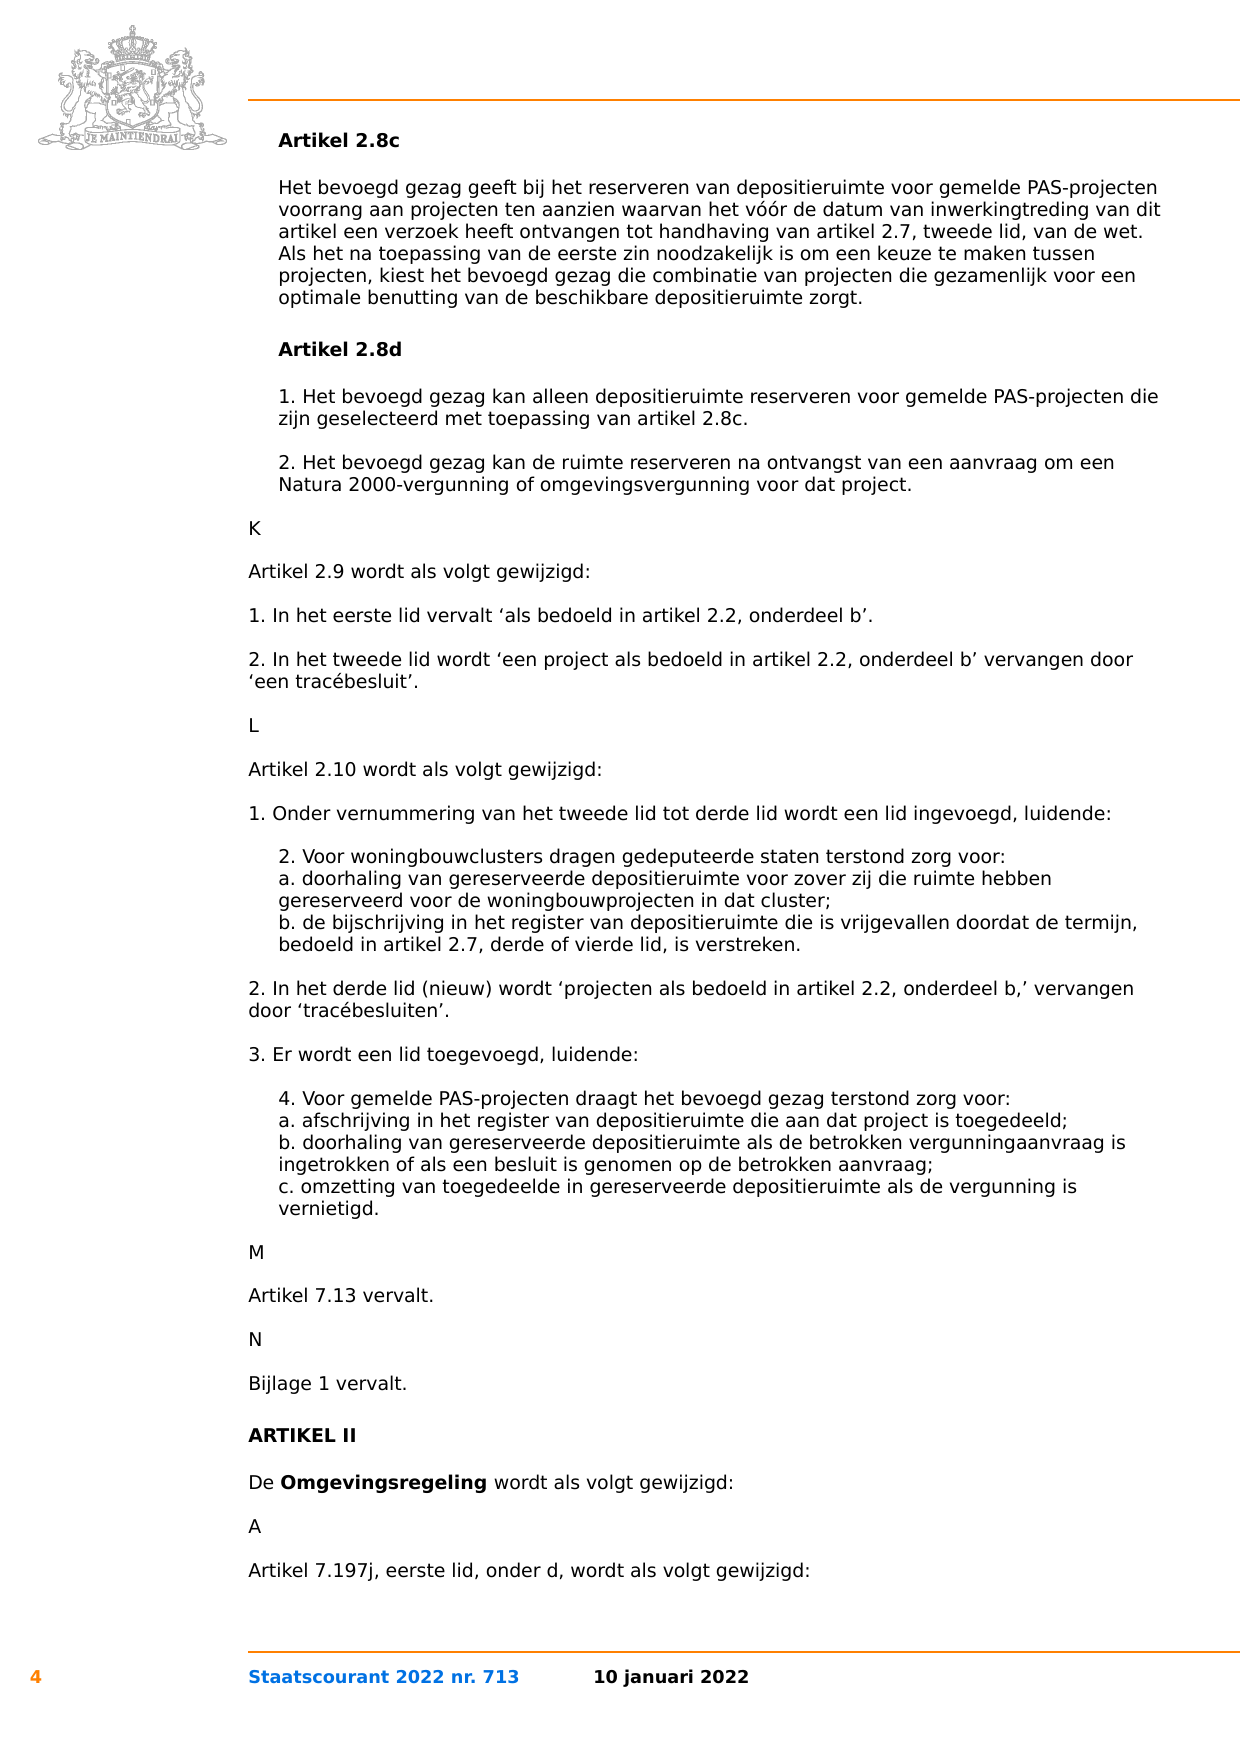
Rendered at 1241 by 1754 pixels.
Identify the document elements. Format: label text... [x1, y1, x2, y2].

text 2. Voor woningbouwclusters dragen gedeputeerde staten terstond zorg voor: [278, 846, 1163, 868]
text M [248, 1242, 1163, 1263]
subtitle Artikel 2.8d [278, 339, 1163, 361]
subtitle ARTIKEL II [248, 1425, 1163, 1447]
text c. omzetting van toegedeelde in gereserveerde depositieruimte als de vergunning is vernietigd. [278, 1176, 1163, 1220]
text 2. In het tweede lid wordt ‘een project als bedoeld in artikel 2.2, onderdeel b’ vervangen door ‘een tracébesluit’. [248, 649, 1163, 693]
picture [38, 25, 227, 150]
text A [248, 1516, 1163, 1538]
text 1. In het eerste lid vervalt ‘als bedoeld in artikel 2.2, onderdeel b’. [248, 605, 1163, 627]
text b. doorhaling van gereserveerde depositieruimte als de betrokken vergunningaanvraag is ingetrokken of als een besluit is genomen op de betrokken aanvraag; [278, 1132, 1163, 1176]
text L [248, 715, 1163, 737]
text b. de bijschrijving in het register van depositieruimte die is vrijgevallen doordat de termijn, bedoeld in artikel 2.7, derde of vierde lid, is verstreken. [278, 912, 1163, 956]
text 2. Het bevoegd gezag kan de ruimte reserveren na ontvangst van een aanvraag om een Natura 2000-vergunning of omgevingsvergunning voor dat project. [278, 452, 1163, 496]
text Artikel 7.197j, eerste lid, onder d, wordt als volgt gewijzigd: [248, 1560, 1163, 1582]
text 1. Het bevoegd gezag kan alleen depositieruimte reserveren voor gemelde PAS-projecten die zijn geselecteerd met toepassing van artikel 2.8c. [278, 386, 1163, 430]
subtitle Artikel 2.8c [278, 130, 1163, 152]
text N [248, 1329, 1163, 1351]
text 4. Voor gemelde PAS-projecten draagt het bevoegd gezag terstond zorg voor: [278, 1088, 1163, 1110]
text K [248, 517, 1163, 539]
text Artikel 2.9 wordt als volgt gewijzigd: [248, 561, 1163, 583]
text Het bevoegd gezag geeft bij het reserveren van depositieruimte voor gemelde PAS-projecten voorrang aan projecten ten aanzien waarvan het vóór de datum van inwerkingtreding van dit artikel een verzoek heeft ontvangen tot handhaving van artikel 2.7, tweede lid, van de wet. Als het na toepassing van de eerste zin noodzakelijk is om een keuze te maken tussen projecten, kiest het bevoegd gezag die combinatie van projecten die gezamenlijk voor een optimale benutting van de beschikbare depositieruimte zorgt. [278, 177, 1163, 309]
text De Omgevingsregeling wordt als volgt gewijzigd: [248, 1472, 1163, 1494]
text Artikel 7.13 vervalt. [248, 1285, 1163, 1307]
text Artikel 2.10 wordt als volgt gewijzigd: [248, 759, 1163, 781]
text 2. In het derde lid (nieuw) wordt ‘projecten als bedoeld in artikel 2.2, onderdeel b,’ vervangen door ‘tracébesluiten’. [248, 978, 1163, 1022]
text 3. Er wordt een lid toegevoegd, luidende: [248, 1044, 1163, 1066]
text a. doorhaling van gereserveerde depositieruimte voor zover zij die ruimte hebben gereserveerd voor de woningbouwprojecten in dat cluster; [278, 868, 1163, 912]
text a. afschrijving in het register van depositieruimte die aan dat project is toegedeeld; [278, 1110, 1163, 1132]
text Bijlage 1 vervalt. [248, 1373, 1163, 1395]
text 1. Onder vernummering van het tweede lid tot derde lid wordt een lid ingevoegd, luidende: [248, 802, 1163, 824]
